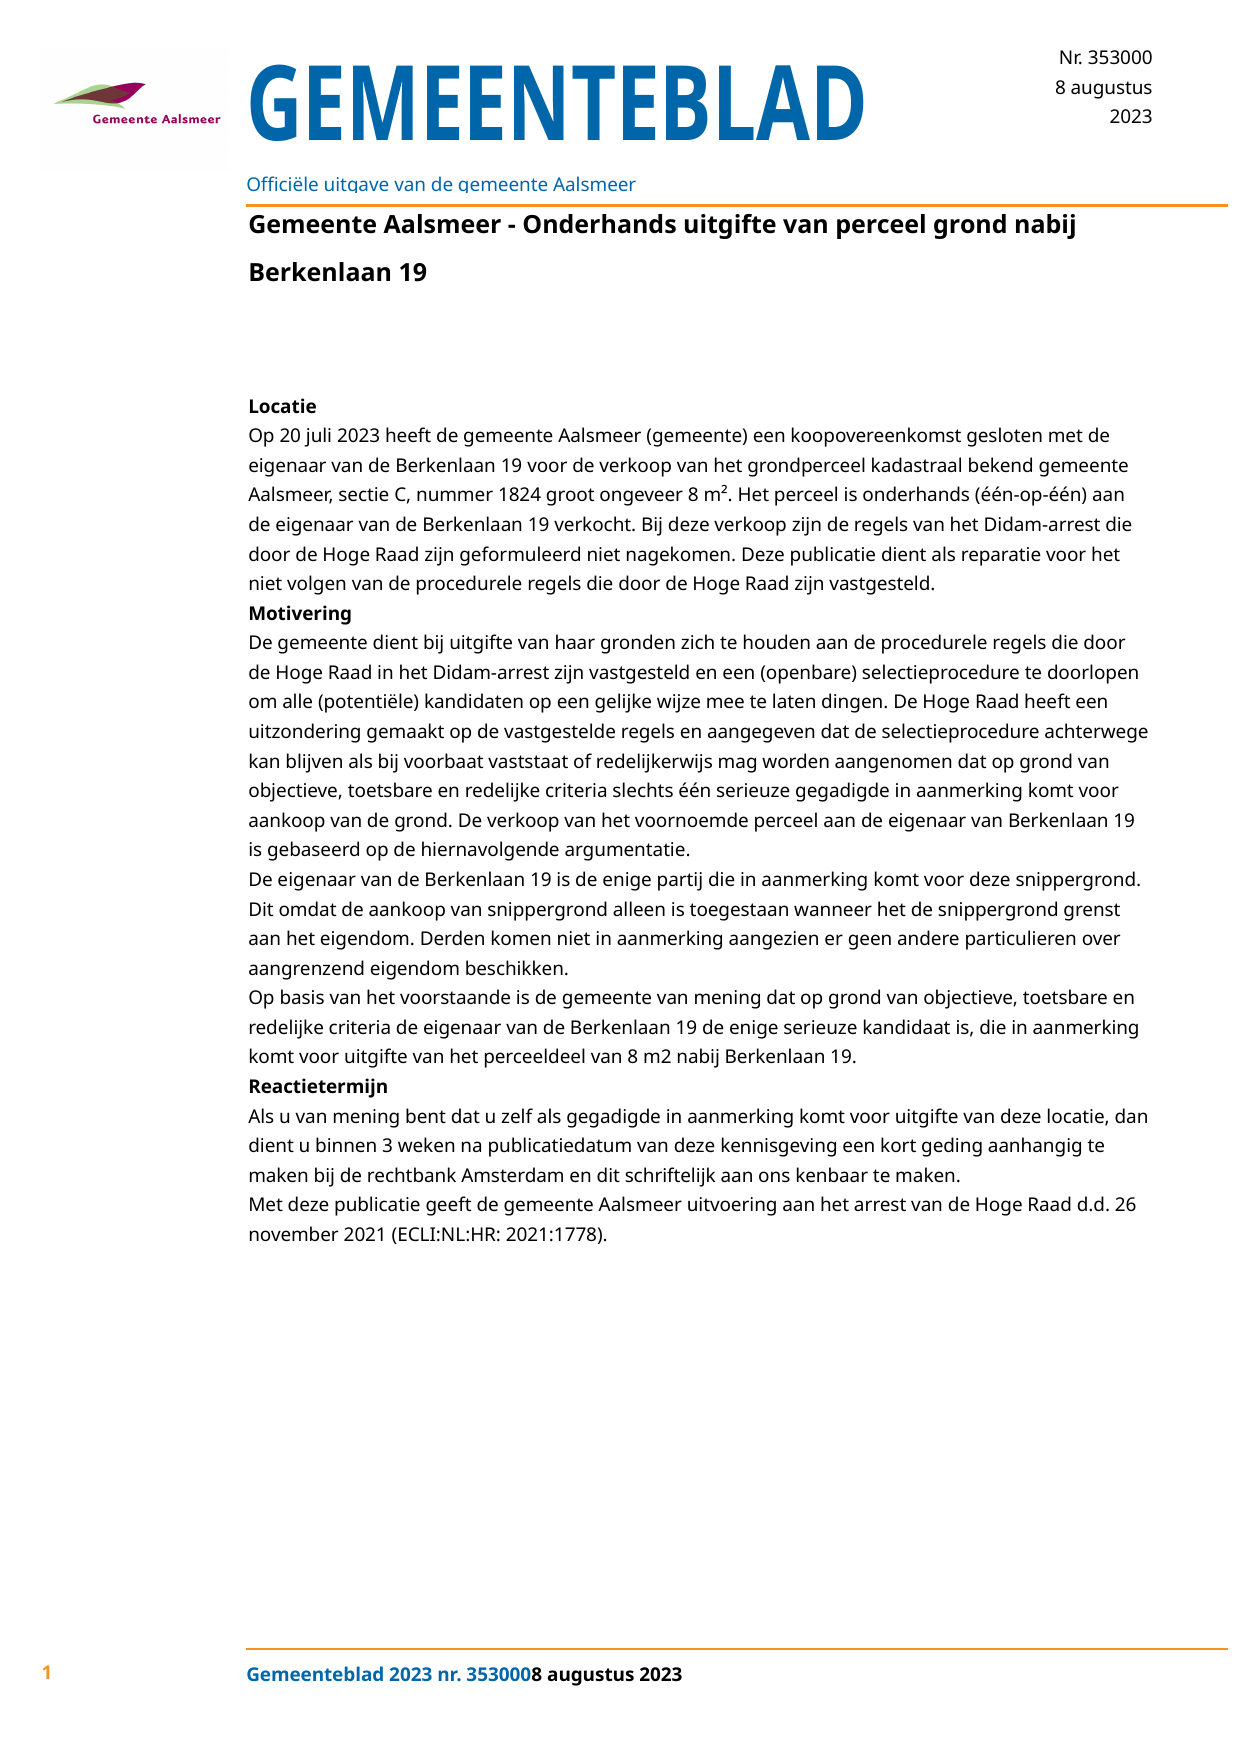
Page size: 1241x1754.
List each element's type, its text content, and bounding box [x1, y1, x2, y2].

picture [41, 47, 231, 172]
text Motivering [248, 600, 1152, 626]
text Reactietermijn [248, 1073, 1152, 1099]
text Met deze publicatie geeft de gemeente Aalsmeer uitvoering aan het arrest van de Hoge Raad d.d. 26 november 2021 (ECLI:NL:HR: 2021:1778). [248, 1192, 1152, 1247]
text Als u van mening bent dat u zelf als gegadigde in aanmerking komt voor uitgifte van deze locatie, dan dient u binnen 3 weken na publicatiedatum van deze kennisgeving een kort geding aanhangig te maken bij de rechtbank Amsterdam en dit schriftelijk aan ons kenbaar te maken. [248, 1103, 1152, 1188]
text Gemeente Aalsmeer - Onderhands uitgifte van perceel grond nabij Berkenlaan 19 [248, 207, 1152, 288]
text De eigenaar van de Berkenlaan 19 is de enige partij die in aanmerking komt voor deze snippergrond. Dit omdat de aankoop van snippergrond alleen is toegestaan wanneer het de snippergrond grenst aan het eigendom. Derden komen niet in aanmerking aangezien er geen andere particulieren over aangrenzend eigendom beschikken. [248, 866, 1152, 981]
text Locatie [248, 393, 1152, 419]
text Op basis van het voorstaande is de gemeente van mening dat op grond van objectieve, toetsbare en redelijke criteria de eigenaar van de Berkenlaan 19 de enige serieuze kandidaat is, die in aanmerking komt voor uitgifte van het perceeldeel van 8 m2 nabij Berkenlaan 19. [248, 984, 1152, 1069]
text De gemeente dient bij uitgifte van haar gronden zich te houden aan de procedurele regels die door de Hoge Raad in het Didam-arrest zijn vastgesteld en een (openbare) selectieprocedure te doorlopen om alle (potentiële) kandidaten op een gelijke wijze mee te laten dingen. De Hoge Raad heeft een uitzondering gemaakt op de vastgestelde regels en aangegeven dat de selectieprocedure achterwege kan blijven als bij voorbaat vaststaat of redelijkerwijs mag worden aangenomen dat op grond van objectieve, toetsbare en redelijke criteria slechts één serieuze gegadigde in aanmerking komt voor aankoop van de grond. De verkoop van het voornoemde perceel aan de eigenaar van Berkenlaan 19 is gebaseerd op de hiernavolgende argumentatie. [248, 629, 1152, 862]
text Op 20 juli 2023 heeft de gemeente Aalsmeer (gemeente) een koopovereenkomst gesloten met de eigenaar van de Berkenlaan 19 voor de verkoop van het grondperceel kadastraal bekend gemeente Aalsmeer, sectie C, nummer 1824 groot ongeveer 8 m². Het perceel is onderhands (één-op-één) aan de eigenaar van de Berkenlaan 19 verkocht. Bij deze verkoop zijn de regels van het Didam-arrest die door de Hoge Raad zijn geformuleerd niet nagekomen. Deze publicatie dient als reparatie voor het niet volgen van de procedurele regels die door de Hoge Raad zijn vastgesteld. [248, 422, 1152, 596]
